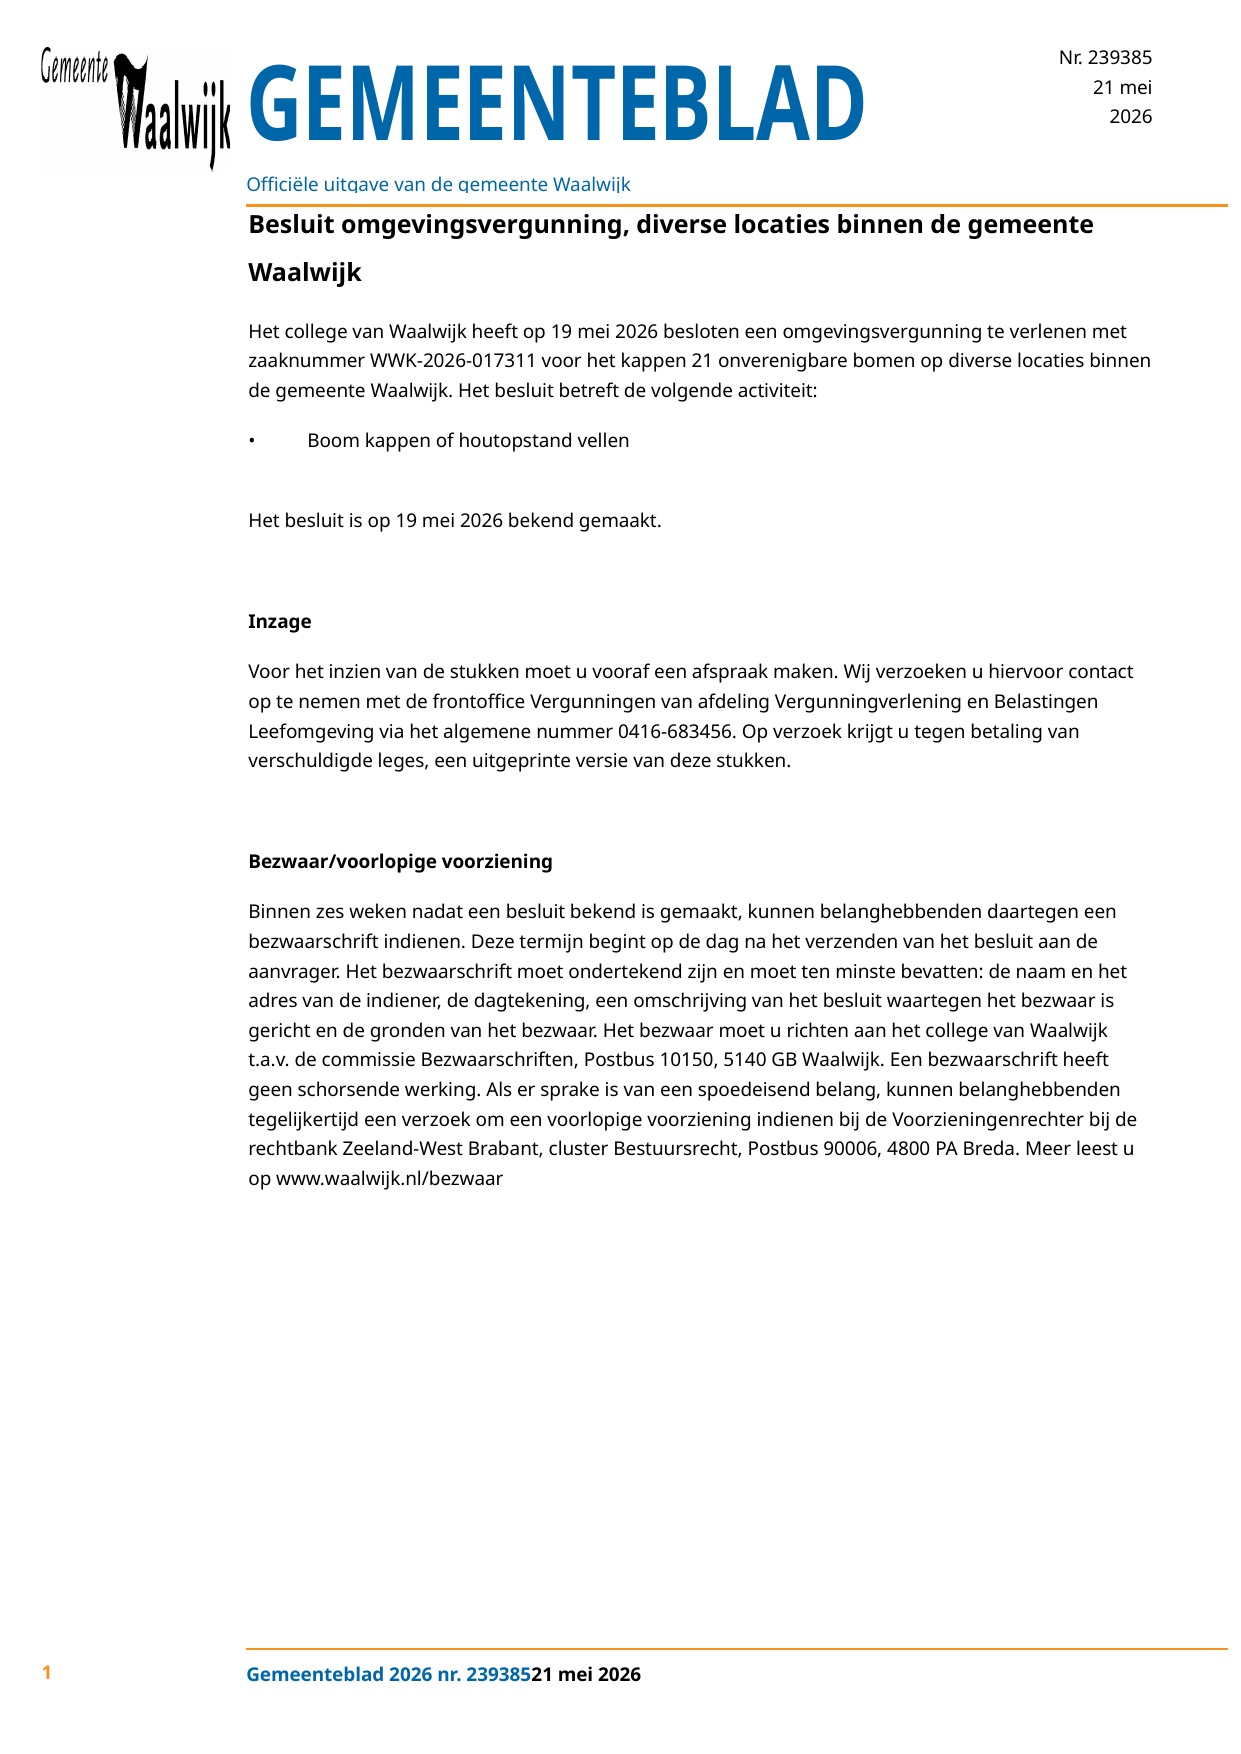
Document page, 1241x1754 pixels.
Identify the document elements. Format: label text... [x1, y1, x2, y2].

text Binnen zes weken nadat een besluit bekend is gemaakt, kunnen belanghebbenden daartegen een bezwaarschrift indienen. Deze termijn begint op de dag na het verzenden van het besluit aan de aanvrager. Het bezwaarschrift moet ondertekend zijn en moet ten minste bevatten: de naam en het adres van de indiener, de dagtekening, een omschrijving van het besluit waartegen het bezwaar is gericht en de gronden van het bezwaar. Het bezwaar moet u richten aan het college van Waalwijk t.a.v. de commissie Bezwaarschriften, Postbus 10150, 5140 GB Waalwijk. Een bezwaarschrift heeft geen schorsende werking. Als er sprake is van een spoedeisend belang, kunnen belanghebbenden tegelijkertijd een verzoek om een voorlopige voorziening indienen bij de Voorzieningenrechter bij de rechtbank Zeeland-West Brabant, cluster Bestuursrecht, Postbus 90006, 4800 PA Breda. Meer leest u op www.waalwijk.nl/bezwaar [248, 899, 1152, 1191]
picture [41, 47, 231, 172]
text Inzage [248, 608, 1152, 634]
text Het college van Waalwijk heeft op 19 mei 2026 besloten een omgevingsvergunning te verlenen met zaaknummer WWK-2026-017311 voor het kappen 21 onverenigbare bomen op diverse locaties binnen de gemeente Waalwijk. Het besluit betreft de volgende activiteit: [248, 318, 1152, 403]
list Boom kappen of houtopstand vellen [248, 427, 1152, 453]
text Het besluit is op 19 mei 2026 bekend gemaakt. [248, 507, 1152, 533]
text Bezwaar/voorlopige voorziening [248, 848, 1152, 874]
text Voor het inzien van de stukken moet u vooraf een afspraak maken. Wij verzoeken u hiervoor contact op te nemen met de frontoffice Vergunningen van afdeling Vergunningverlening en Belastingen Leefomgeving via het algemene nummer 0416-683456. Op verzoek krijgt u tegen betaling van verschuldigde leges, een uitgeprinte versie van deze stukken. [248, 659, 1152, 773]
text Besluit omgevingsvergunning, diverse locaties binnen de gemeente Waalwijk [248, 207, 1152, 288]
